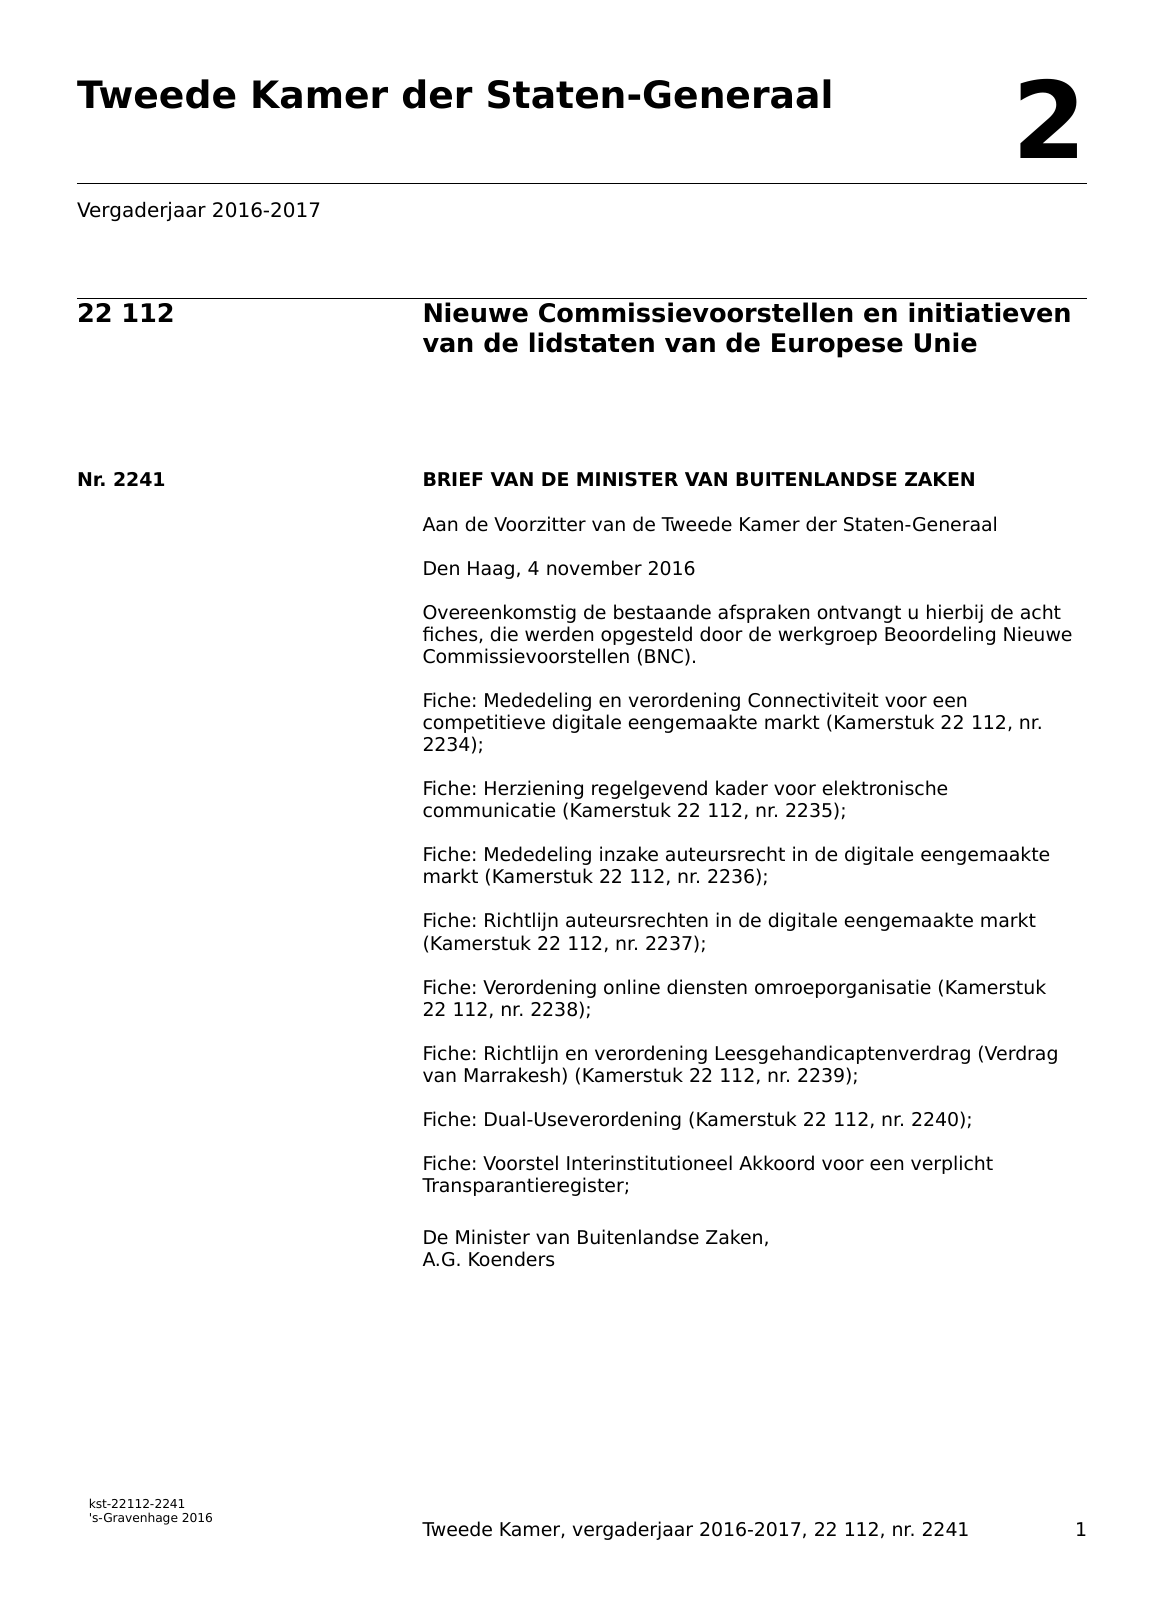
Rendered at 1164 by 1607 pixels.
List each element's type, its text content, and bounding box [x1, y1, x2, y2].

text Overeenkomstig de bestaande afspraken ontvangt u hierbij de acht fiches, die werden opgesteld door de werkgroep Beoordeling Nieuwe Commissievoorstellen (BNC). [422, 602, 1087, 668]
text Fiche: Richtlijn auteursrechten in de digitale eengemaakte markt (Kamerstuk 22 112, nr. 2237); [422, 910, 1087, 954]
text Fiche: Mededeling en verordening Connectiviteit voor een competitieve digitale eengemaakte markt (Kamerstuk 22 112, nr. 2234); [422, 690, 1087, 756]
text Fiche: Dual-Useverordening (Kamerstuk 22 112, nr. 2240); [422, 1109, 1087, 1131]
table_header 2 [886, 59, 1087, 183]
text kst-22112-2241 [88, 1497, 323, 1511]
text De Minister van Buitenlandse Zaken, A.G. Koenders [422, 1227, 1087, 1271]
text Aan de Voorzitter van de Tweede Kamer der Staten-Generaal [422, 513, 1087, 536]
text Fiche: Herziening regelgevend kader voor elektronische communicatie (Kamerstuk 22 112, nr. 2235); [422, 778, 1087, 822]
text Fiche: Mededeling inzake auteursrecht in de digitale eengemaakte markt (Kamerstuk 22 112, nr. 2236); [422, 844, 1087, 888]
table_header Tweede Kamer der Staten-Generaal [77, 59, 886, 183]
subtitle Nr. 2241 BRIEF VAN DE MINISTER VAN BUITENLANDSE ZAKEN [77, 469, 1087, 491]
text Fiche: Richtlijn en verordening Leesgehandicaptenverdrag (Verdrag van Marrakesh) (Kamerstuk 22 112, nr. 2239); [422, 1043, 1087, 1087]
text Den Haag, 4 november 2016 [422, 558, 1087, 580]
subtitle 22 112 Nieuwe Commissievoorstellen en initiatieven van de lidstaten van de Europese Unie [77, 299, 1087, 358]
text Fiche: Voorstel Interinstitutioneel Akkoord voor een verplicht Transparantieregister; [422, 1153, 1087, 1197]
text Fiche: Verordening online diensten omroeporganisatie (Kamerstuk 22 112, nr. 2238); [422, 977, 1087, 1021]
table_cell Vergaderjaar 2016-2017 [77, 184, 1087, 298]
text 's-Gravenhage 2016 [88, 1511, 323, 1525]
